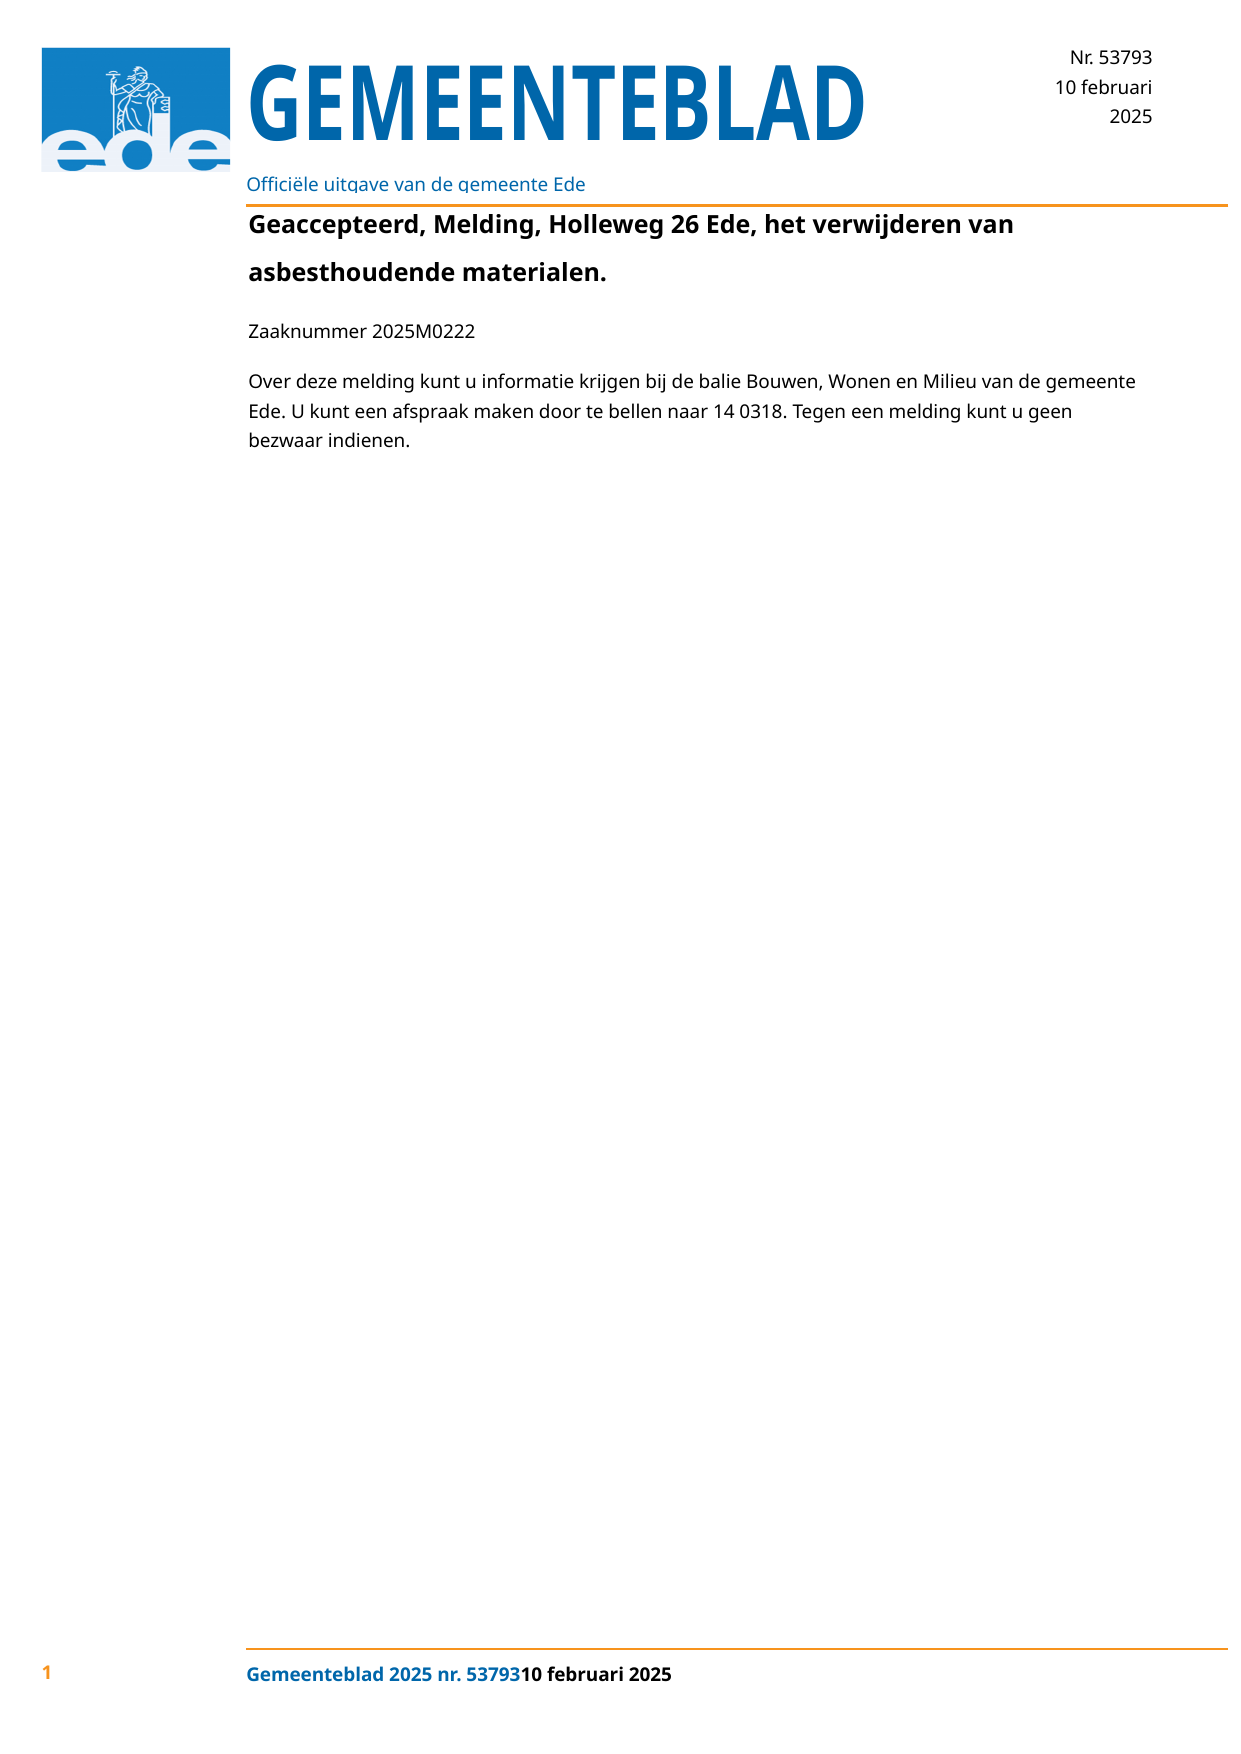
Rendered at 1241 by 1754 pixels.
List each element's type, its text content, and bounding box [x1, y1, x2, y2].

picture [41, 47, 231, 172]
text Zaaknummer 2025M0222 [248, 318, 1152, 344]
text Geaccepteerd, Melding, Holleweg 26 Ede, het verwijderen van asbesthoudende materialen. [248, 207, 1152, 288]
text Over deze melding kunt u informatie krijgen bij de balie Bouwen, Wonen en Milieu van de gemeente Ede. U kunt een afspraak maken door te bellen naar 14 0318. Tegen een melding kunt u geen bezwaar indienen. [248, 368, 1152, 453]
